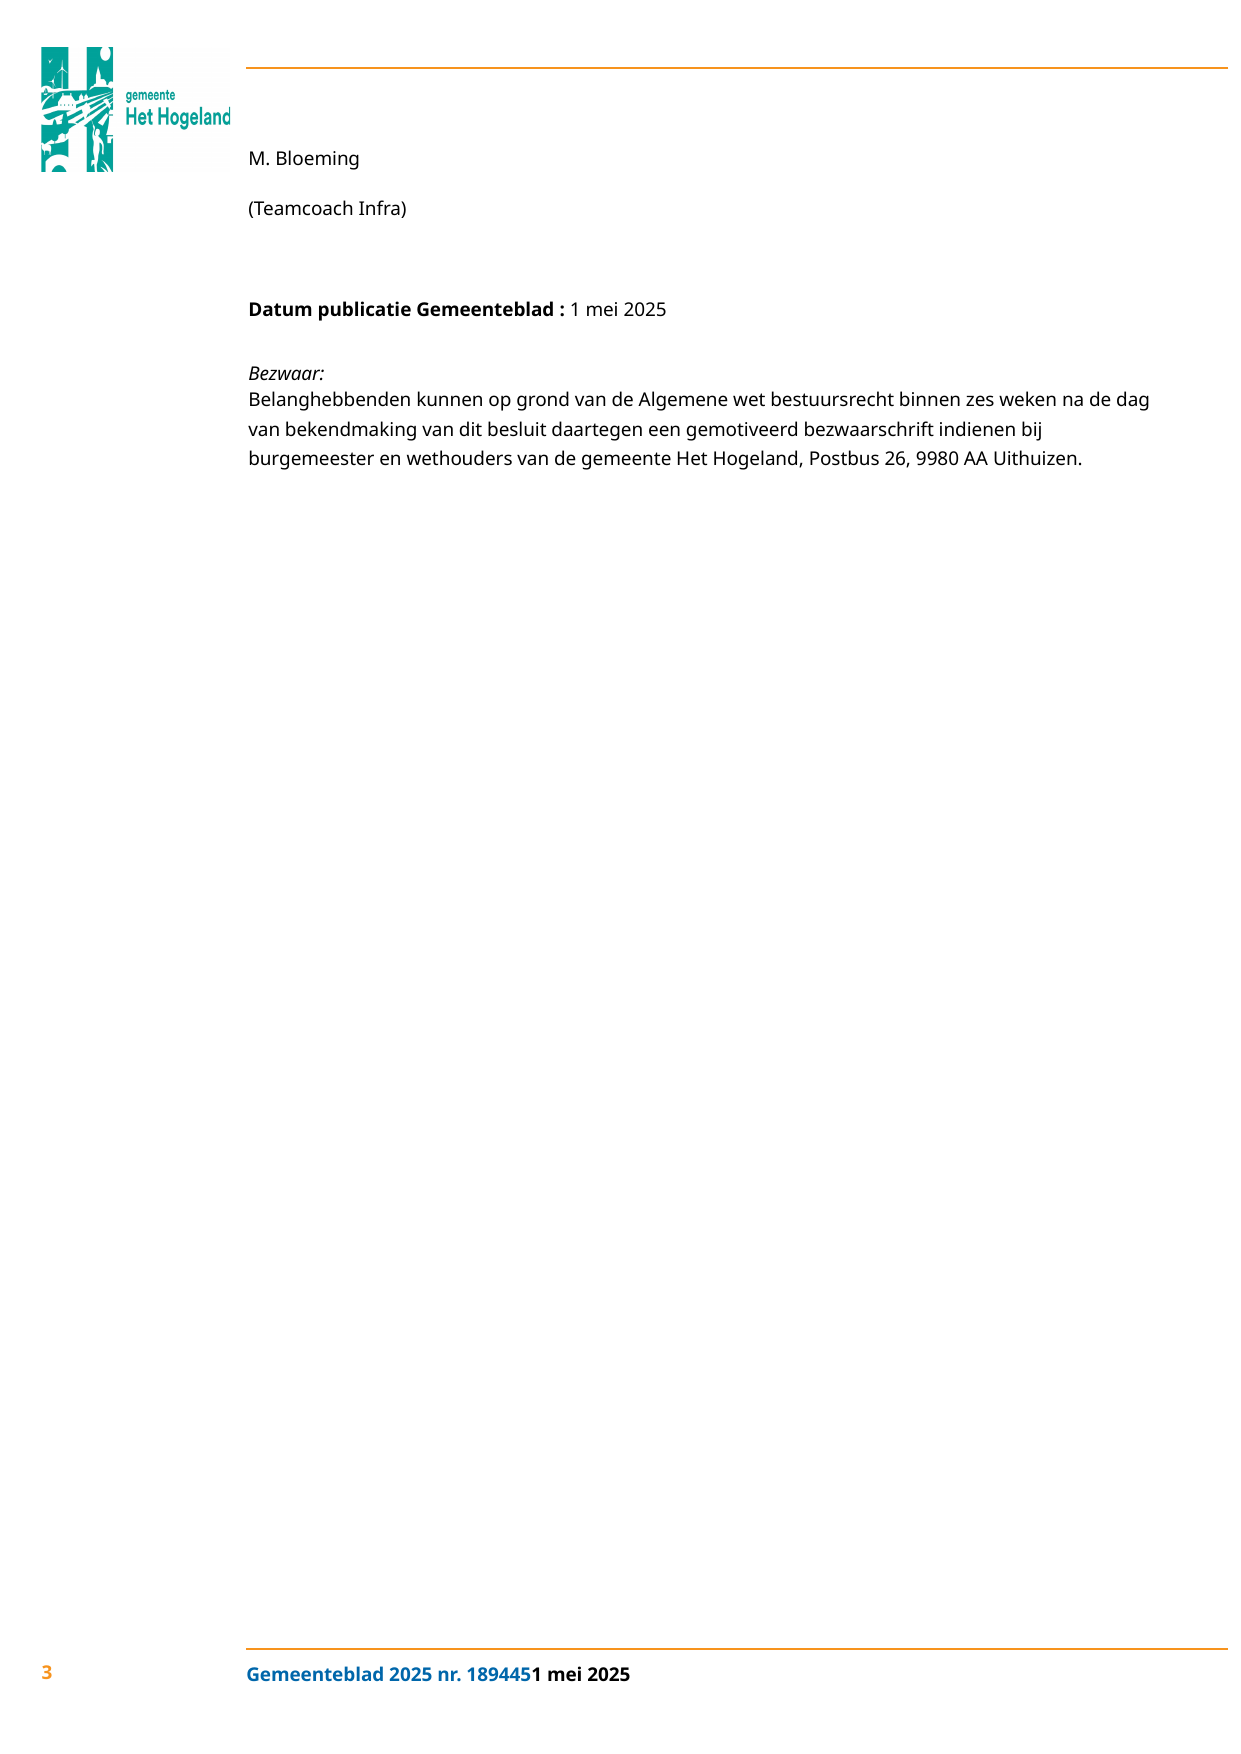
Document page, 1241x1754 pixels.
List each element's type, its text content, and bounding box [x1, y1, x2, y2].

text Belanghebbenden kunnen op grond van de Algemene wet bestuursrecht binnen zes weken na de dag van bekendmaking van dit besluit daartegen een gemotiveerd bezwaarschrift indienen bij burgemeester en wethouders van de gemeente Het Hogeland, Postbus 26, 9980 AA Uithuizen. [248, 386, 1152, 471]
text (Teamcoach Infra) [248, 196, 1152, 221]
text M. Bloeming [248, 145, 1152, 171]
text Bezwaar: [248, 360, 1152, 386]
picture [41, 47, 231, 172]
text Datum publicatie Gemeenteblad : 1 mei 2025 [248, 296, 1152, 322]
